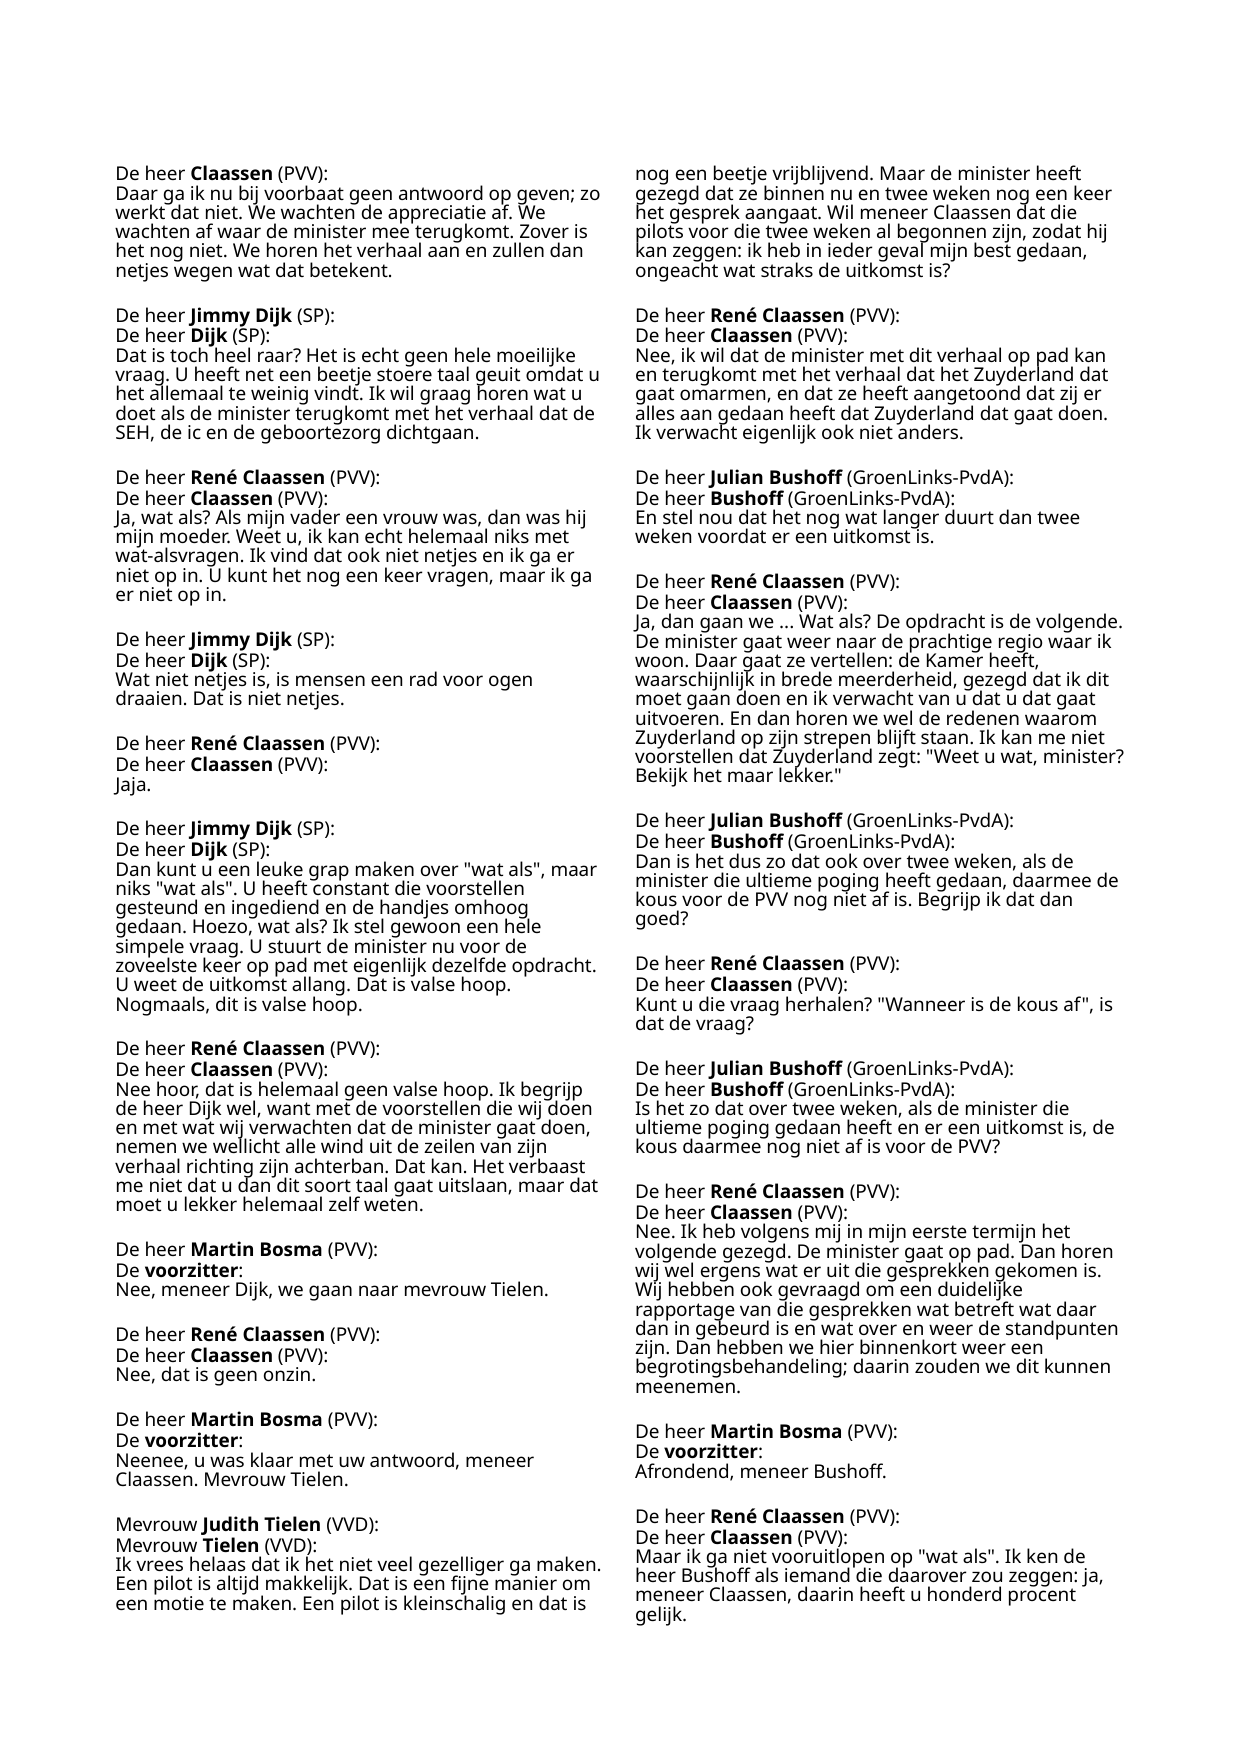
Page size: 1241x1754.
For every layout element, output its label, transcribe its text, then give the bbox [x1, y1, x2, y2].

text De heer Claassen (PVV): [635, 1204, 1125, 1223]
text Nee, dat is geen onzin. [115, 1366, 605, 1386]
text De heer Claassen (PVV): [115, 490, 605, 509]
text De heer Claassen (PVV): [635, 1529, 1125, 1548]
text De heer René Claassen (PVV): [635, 568, 1125, 594]
text Jaja. [115, 776, 605, 795]
text Nee, ik wil dat de minister met dit verhaal op pad kan en terugkomt met het verhaal dat het Zuyderland dat gaat omarmen, en dat ze heeft aangetoond dat zij er alles aan gedaan heeft dat Zuyderland dat gaat doen. Ik verwacht eigenlijk ook niet anders. [635, 347, 1125, 443]
text Ja, dan gaan we ... Wat als? De opdracht is de volgende. De minister gaat weer naar de prachtige regio waar ik woon. Daar gaat ze vertellen: de Kamer heeft, waarschijnlijk in brede meerderheid, gezegd dat ik dit moet gaan doen en ik verwacht van u dat u dat gaat uitvoeren. En dan horen we wel de redenen waarom Zuyderland op zijn strepen blijft staan. Ik kan me niet voorstellen dat Zuyderland zegt: "Weet u wat, minister? Bekijk het maar lekker." [635, 613, 1125, 787]
text De heer Martin Bosma (PVV): [115, 1407, 605, 1432]
text Dan kunt u een leuke grap maken over "wat als", maar niks "wat als". U heeft constant die voorstellen gesteund en ingediend en de handjes omhoog gedaan. Hoezo, wat als? Ik stel gewoon een hele simpele vraag. U stuurt de minister nu voor de zoveelste keer op pad met eigenlijk dezelfde opdracht. U weet de uitkomst allang. Dat is valse hoop. Nogmaals, dit is valse hoop. [115, 861, 605, 1015]
text De heer Dijk (SP): [115, 652, 605, 671]
text De heer René Claassen (PVV): [115, 1036, 605, 1061]
text De heer René Claassen (PVV): [115, 1321, 605, 1347]
text Nee. Ik heb volgens mij in mijn eerste termijn het volgende gezegd. De minister gaat op pad. Dan horen wij wel ergens wat er uit die gesprekken gekomen is. Wij hebben ook gevraagd om een duidelijke rapportage van die gesprekken wat betreft wat daar dan in gebeurd is en wat over en weer de standpunten zijn. Dan hebben we hier binnenkort weer een begrotingsbehandeling; daarin zouden we dit kunnen meenemen. [635, 1223, 1125, 1397]
text De heer Jimmy Dijk (SP): [115, 816, 605, 841]
text De heer Julian Bushoff (GroenLinks-PvdA): [635, 808, 1125, 833]
text Dat is toch heel raar? Het is echt geen hele moeilijke vraag. U heeft net een beetje stoere taal geuit omdat u het allemaal te weinig vindt. Ik wil graag horen wat u doet als de minister terugkomt met het verhaal dat de SEH, de ic en de geboortezorg dichtgaan. [115, 347, 605, 443]
text De voorzitter: [115, 1262, 605, 1281]
text De heer Claassen (PVV): [635, 976, 1125, 996]
text De heer René Claassen (PVV): [635, 1503, 1125, 1529]
text De heer Bushoff (GroenLinks-PvdA): [635, 833, 1125, 853]
text De heer René Claassen (PVV): [115, 731, 605, 756]
text De voorzitter: [115, 1432, 605, 1452]
text De heer Bushoff (GroenLinks-PvdA): [635, 1081, 1125, 1100]
text De heer René Claassen (PVV): [115, 464, 605, 490]
text De heer Claassen (PVV): [635, 594, 1125, 613]
text nog een beetje vrijblijvend. Maar de minister heeft gezegd dat ze binnen nu en twee weken nog een keer het gesprek aangaat. Wil meneer Claassen dat die pilots voor die twee weken al begonnen zijn, zodat hij kan zeggen: ik heb in ieder geval mijn best gedaan, ongeacht wat straks de uitkomst is? [635, 165, 1125, 281]
text De heer Jimmy Dijk (SP): [115, 302, 605, 327]
text De heer René Claassen (PVV): [635, 302, 1125, 327]
text De heer Claassen (PVV): [115, 165, 605, 184]
text De heer Dijk (SP): [115, 327, 605, 347]
text En stel nou dat het nog wat langer duurt dan twee weken voordat er een uitkomst is. [635, 509, 1125, 547]
text Ik vrees helaas dat ik het niet veel gezelliger ga maken. Een pilot is altijd makkelijk. Dat is een fijne manier om een motie te maken. Een pilot is kleinschalig en dat is [115, 1556, 605, 1614]
text De heer Claassen (PVV): [115, 756, 605, 776]
text De heer Dijk (SP): [115, 841, 605, 861]
text De heer Martin Bosma (PVV): [635, 1418, 1125, 1443]
text De heer Jimmy Dijk (SP): [115, 626, 605, 652]
text De voorzitter: [635, 1443, 1125, 1463]
text De heer René Claassen (PVV): [635, 1178, 1125, 1204]
text Kunt u die vraag herhalen? "Wanneer is de kous af", is dat de vraag? [635, 996, 1125, 1034]
text Ja, wat als? Als mijn vader een vrouw was, dan was hij mijn moeder. Weet u, ik kan echt helemaal niks met wat-alsvragen. Ik vind dat ook niet netjes en ik ga er niet op in. U kunt het nog een keer vragen, maar ik ga er niet op in. [115, 509, 605, 605]
text De heer Bushoff (GroenLinks-PvdA): [635, 490, 1125, 509]
text De heer Claassen (PVV): [635, 327, 1125, 347]
text Dan is het dus zo dat ook over twee weken, als de minister die ultieme poging heeft gedaan, daarmee de kous voor de PVV nog niet af is. Begrijp ik dat dan goed? [635, 853, 1125, 930]
text De heer Julian Bushoff (GroenLinks-PvdA): [635, 1055, 1125, 1081]
text De heer René Claassen (PVV): [635, 951, 1125, 976]
text De heer Claassen (PVV): [115, 1061, 605, 1081]
text Is het zo dat over twee weken, als de minister die ultieme poging gedaan heeft en er een uitkomst is, de kous daarmee nog niet af is voor de PVV? [635, 1100, 1125, 1158]
text Mevrouw Judith Tielen (VVD): [115, 1511, 605, 1537]
text Neenee, u was klaar met uw antwoord, meneer Claassen. Mevrouw Tielen. [115, 1452, 605, 1490]
text De heer Martin Bosma (PVV): [115, 1236, 605, 1262]
text Mevrouw Tielen (VVD): [115, 1537, 605, 1556]
text De heer Julian Bushoff (GroenLinks-PvdA): [635, 464, 1125, 490]
text De heer Claassen (PVV): [115, 1347, 605, 1366]
text Nee, meneer Dijk, we gaan naar mevrouw Tielen. [115, 1281, 605, 1301]
text Nee hoor, dat is helemaal geen valse hoop. Ik begrijp de heer Dijk wel, want met de voorstellen die wij doen en met wat wij verwachten dat de minister gaat doen, nemen we wellicht alle wind uit de zeilen van zijn verhaal richting zijn achterban. Dat kan. Het verbaast me niet dat u dan dit soort taal gaat uitslaan, maar dat moet u lekker helemaal zelf weten. [115, 1081, 605, 1216]
text Wat niet netjes is, is mensen een rad voor ogen draaien. Dat is niet netjes. [115, 671, 605, 710]
text Afrondend, meneer Bushoff. [635, 1463, 1125, 1482]
text Daar ga ik nu bij voorbaat geen antwoord op geven; zo werkt dat niet. We wachten de appreciatie af. We wachten af waar de minister mee terugkomt. Zover is het nog niet. We horen het verhaal aan en zullen dan netjes wegen wat dat betekent. [115, 184, 605, 281]
text Maar ik ga niet vooruitlopen op "wat als". Ik ken de heer Bushoff als iemand die daarover zou zeggen: ja, meneer Claassen, daarin heeft u honderd procent gelijk. [635, 1548, 1125, 1625]
